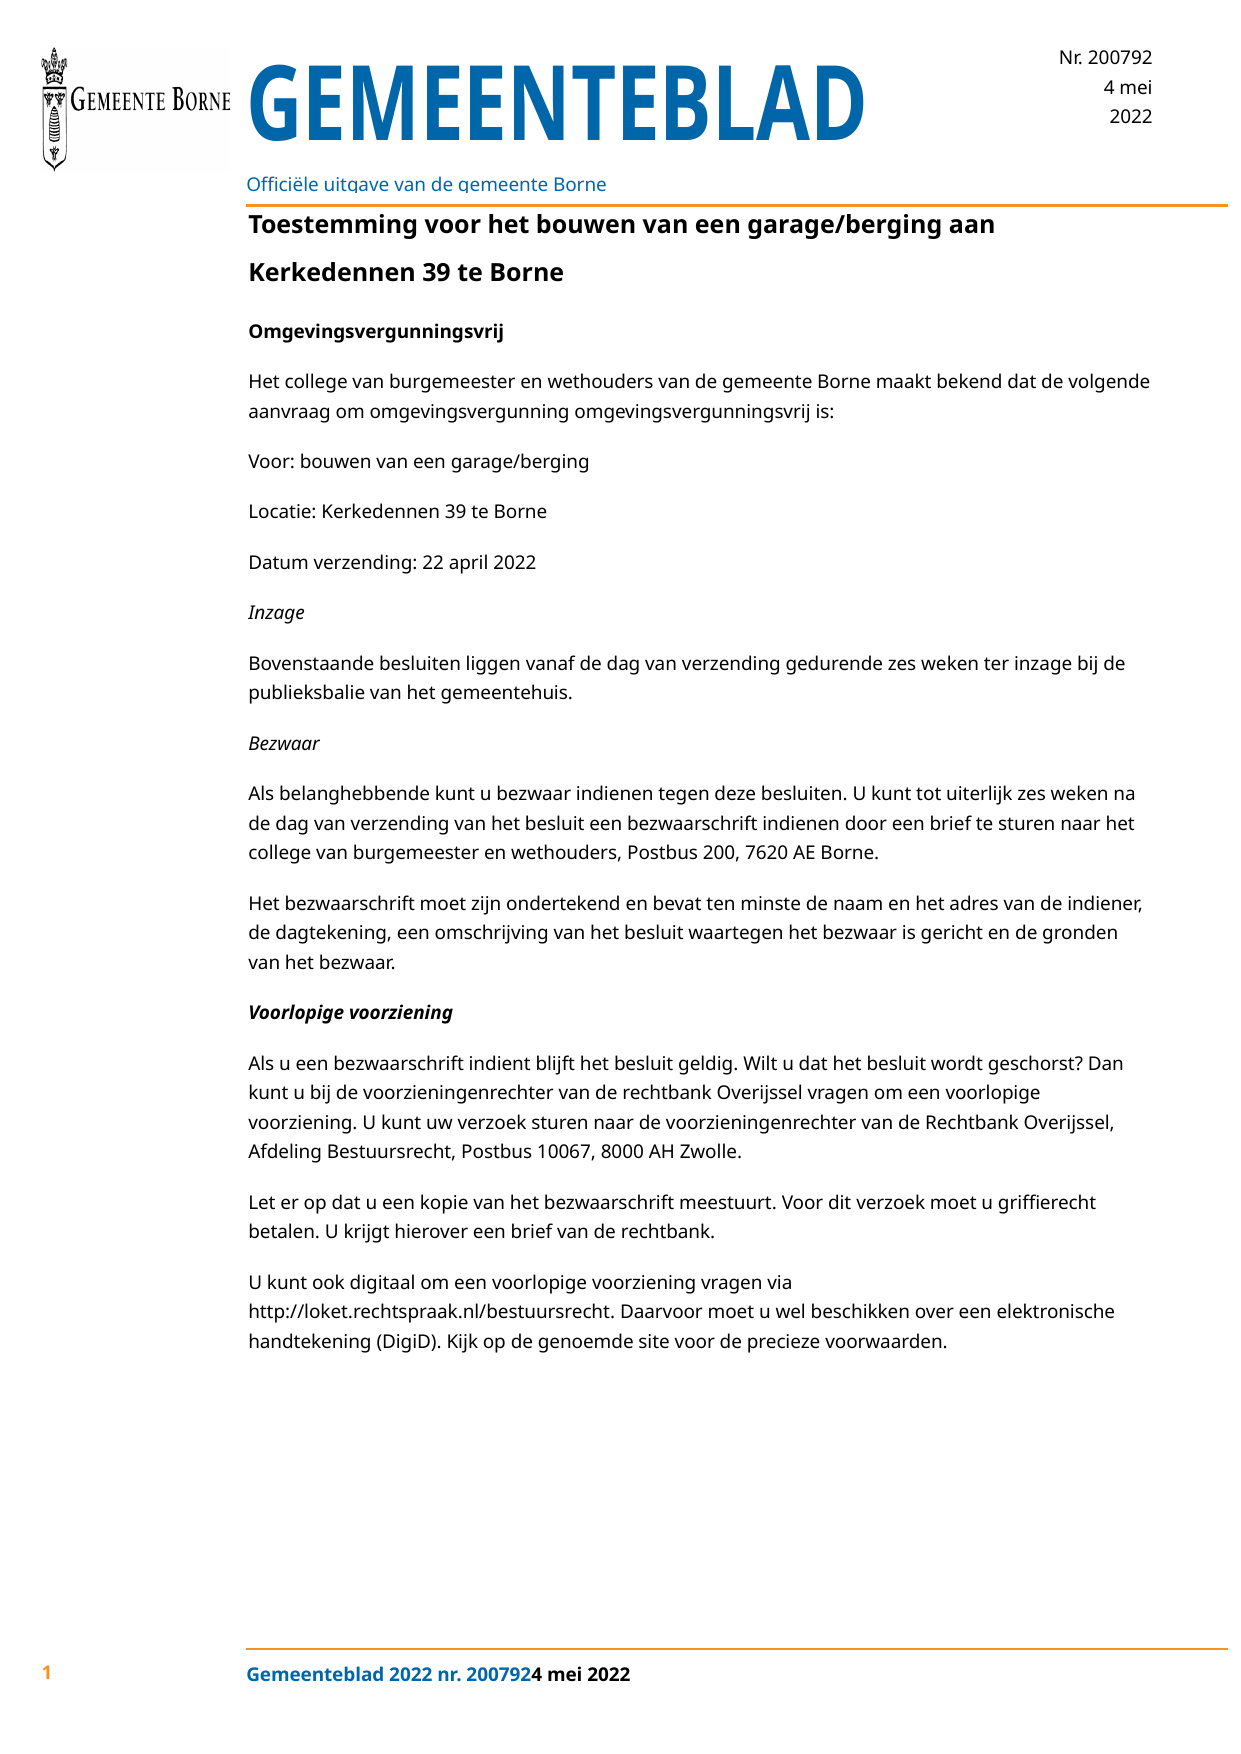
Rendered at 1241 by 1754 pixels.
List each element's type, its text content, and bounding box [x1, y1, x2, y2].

text Het college van burgemeester en wethouders van de gemeente Borne maakt bekend dat de volgende aanvraag om omgevingsvergunning omgevingsvergunningsvrij is: [248, 368, 1152, 424]
text Bezwaar [248, 730, 1152, 756]
picture [41, 47, 231, 172]
text Inzage [248, 599, 1152, 625]
text Voorlopige voorziening [248, 999, 1152, 1025]
text Toestemming voor het bouwen van een garage/berging aan Kerkedennen 39 te Borne [248, 207, 1152, 288]
text Voor: bouwen van een garage/berging [248, 448, 1152, 474]
text Omgevingsvergunningsvrij [248, 318, 1152, 344]
text U kunt ook digitaal om een voorlopige voorziening vragen via http://loket.rechtspraak.nl/bestuursrecht. Daarvoor moet u wel beschikken over een elektronische handtekening (DigiD). Kijk op de genoemde site voor de precieze voorwaarden. [248, 1269, 1152, 1354]
text Als belanghebbende kunt u bezwaar indienen tegen deze besluiten. U kunt tot uiterlijk zes weken na de dag van verzending van het besluit een bezwaarschrift indienen door een brief te sturen naar het college van burgemeester en wethouders, Postbus 200, 7620 AE Borne. [248, 780, 1152, 865]
text Bovenstaande besluiten liggen vanaf de dag van verzending gedurende zes weken ter inzage bij de publieksbalie van het gemeentehuis. [248, 650, 1152, 705]
text Het bezwaarschrift moet zijn ondertekend en bevat ten minste de naam en het adres van de indiener, de dagtekening, een omschrijving van het besluit waartegen het bezwaar is gericht en de gronden van het bezwaar. [248, 890, 1152, 975]
text Als u een bezwaarschrift indient blijft het besluit geldig. Wilt u dat het besluit wordt geschorst? Dan kunt u bij de voorzieningenrechter van de rechtbank Overijssel vragen om een voorlopige voorziening. U kunt uw verzoek sturen naar de voorzieningenrechter van de Rechtbank Overijssel, Afdeling Bestuursrecht, Postbus 10067, 8000 AH Zwolle. [248, 1050, 1152, 1164]
text Locatie: Kerkedennen 39 te Borne [248, 499, 1152, 524]
text Datum verzending: 22 april 2022 [248, 549, 1152, 575]
text Let er op dat u een kopie van het bezwaarschrift meestuurt. Voor dit verzoek moet u griffierecht betalen. U krijgt hierover een brief van de rechtbank. [248, 1189, 1152, 1244]
